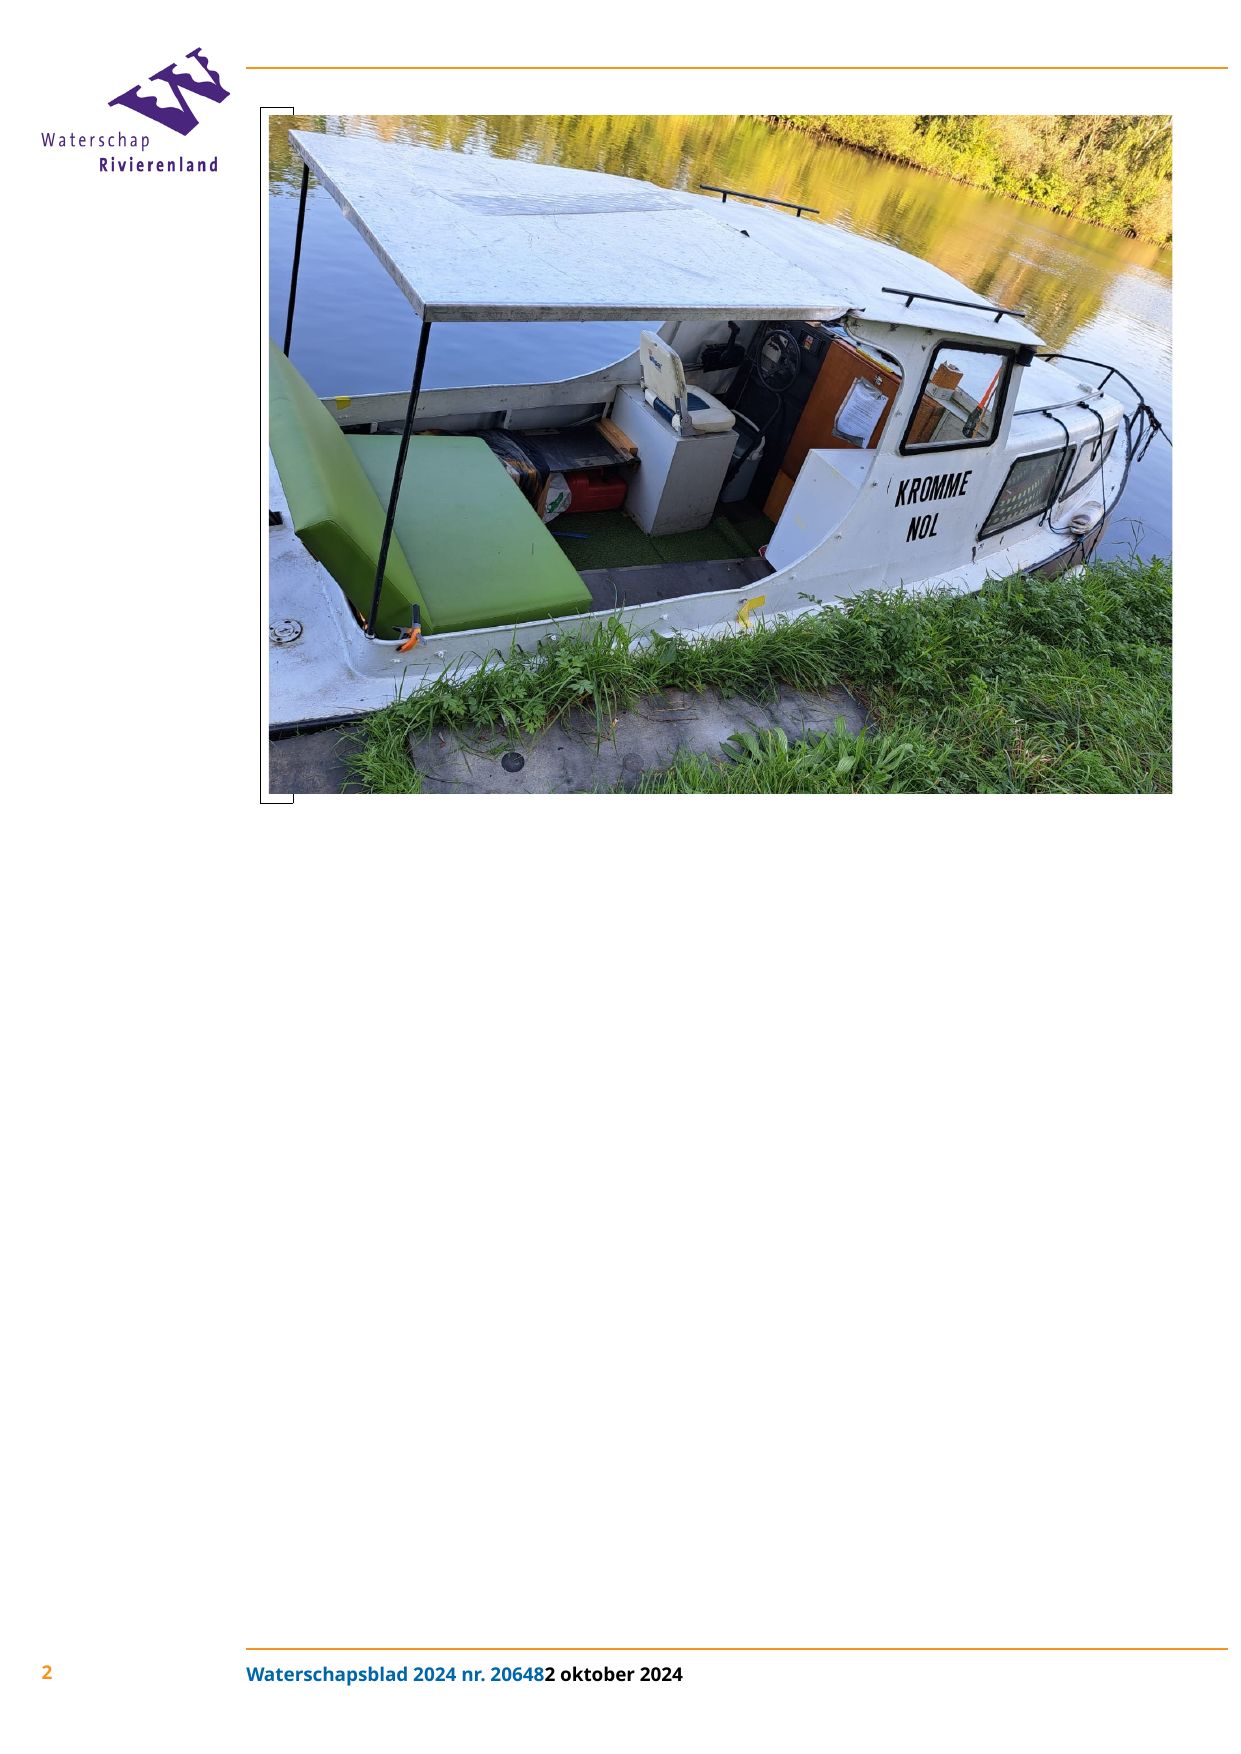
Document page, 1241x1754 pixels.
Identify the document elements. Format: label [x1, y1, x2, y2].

picture [268, 115, 1173, 794]
picture [41, 47, 231, 172]
